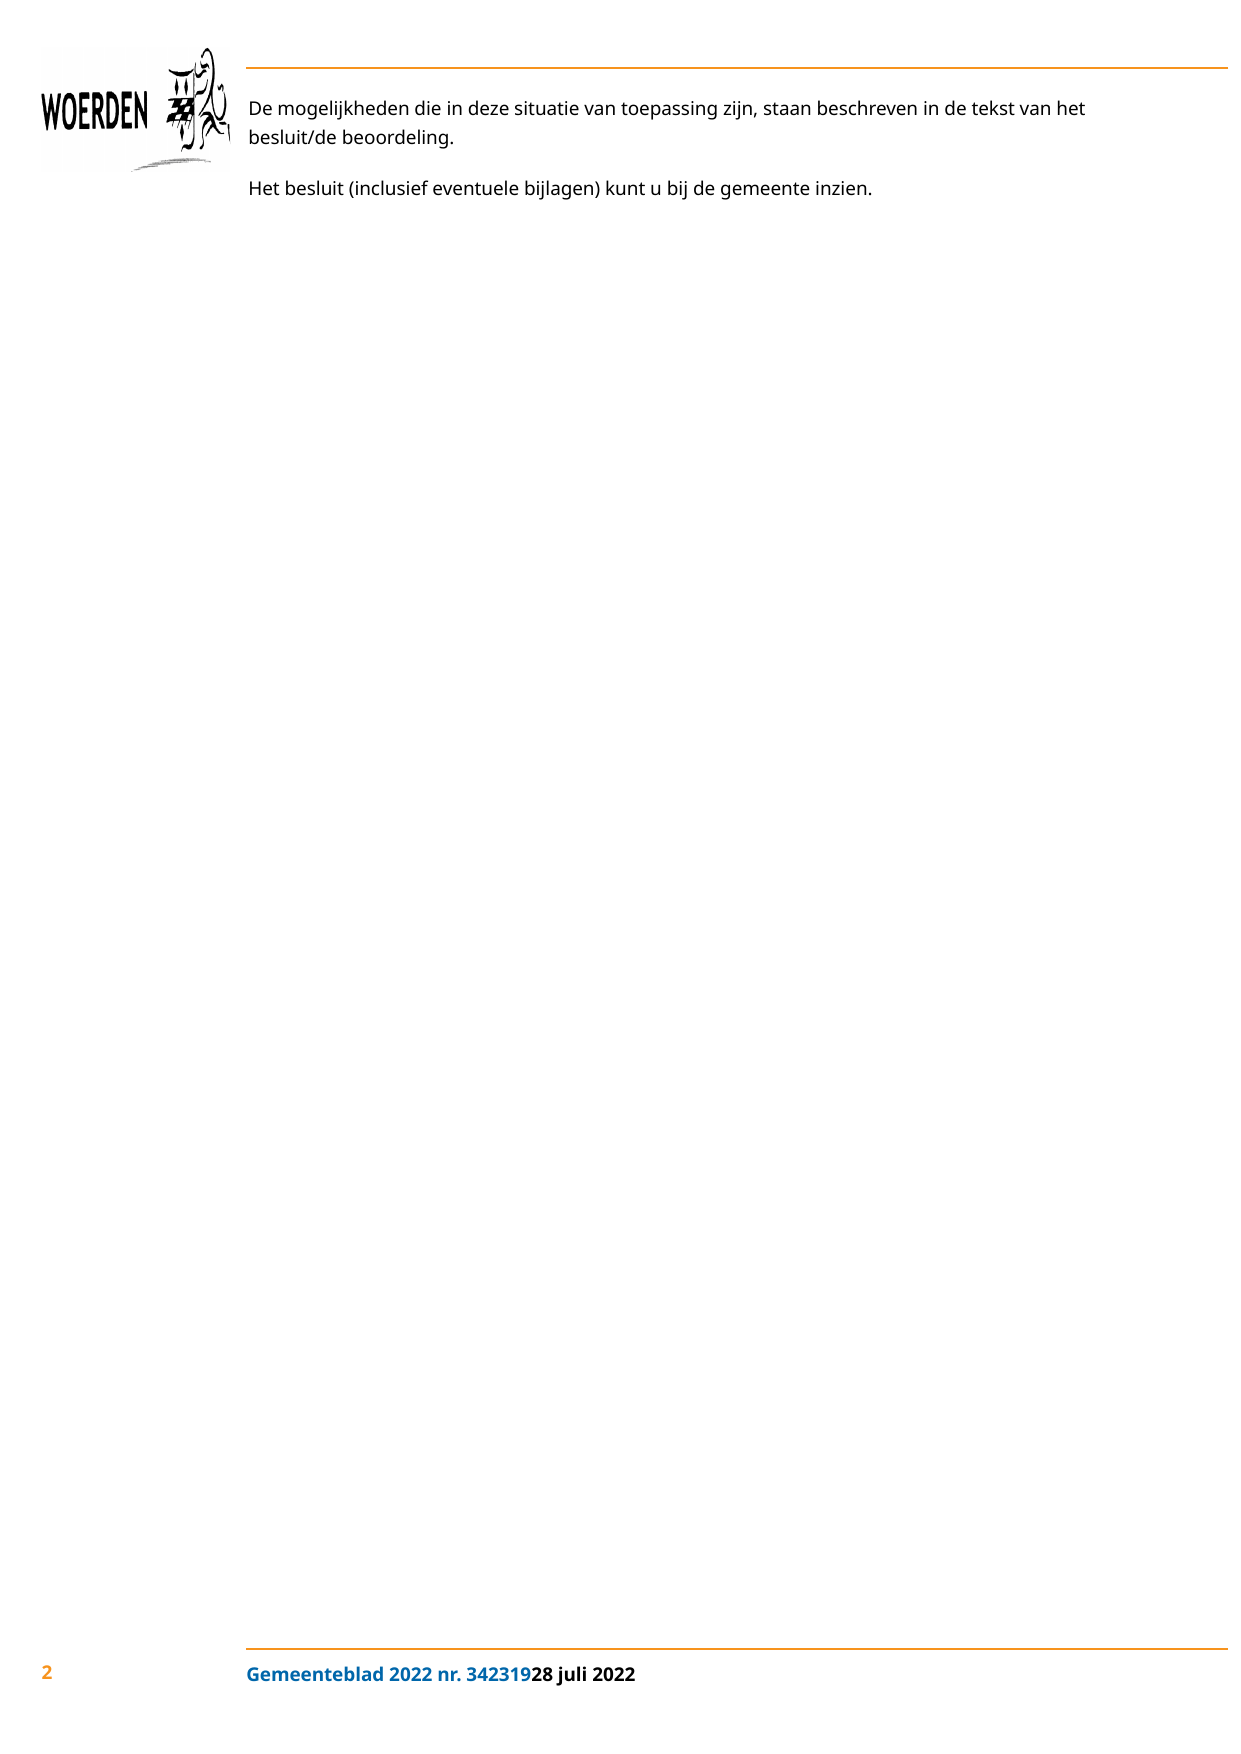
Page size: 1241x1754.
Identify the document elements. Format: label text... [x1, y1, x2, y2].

picture [41, 47, 231, 172]
text De mogelijkheden die in deze situatie van toepassing zijn, staan beschreven in de tekst van het besluit/de beoordeling. [248, 95, 1152, 150]
text Het besluit (inclusief eventuele bijlagen) kunt u bij de gemeente inzien. [248, 175, 1152, 201]
